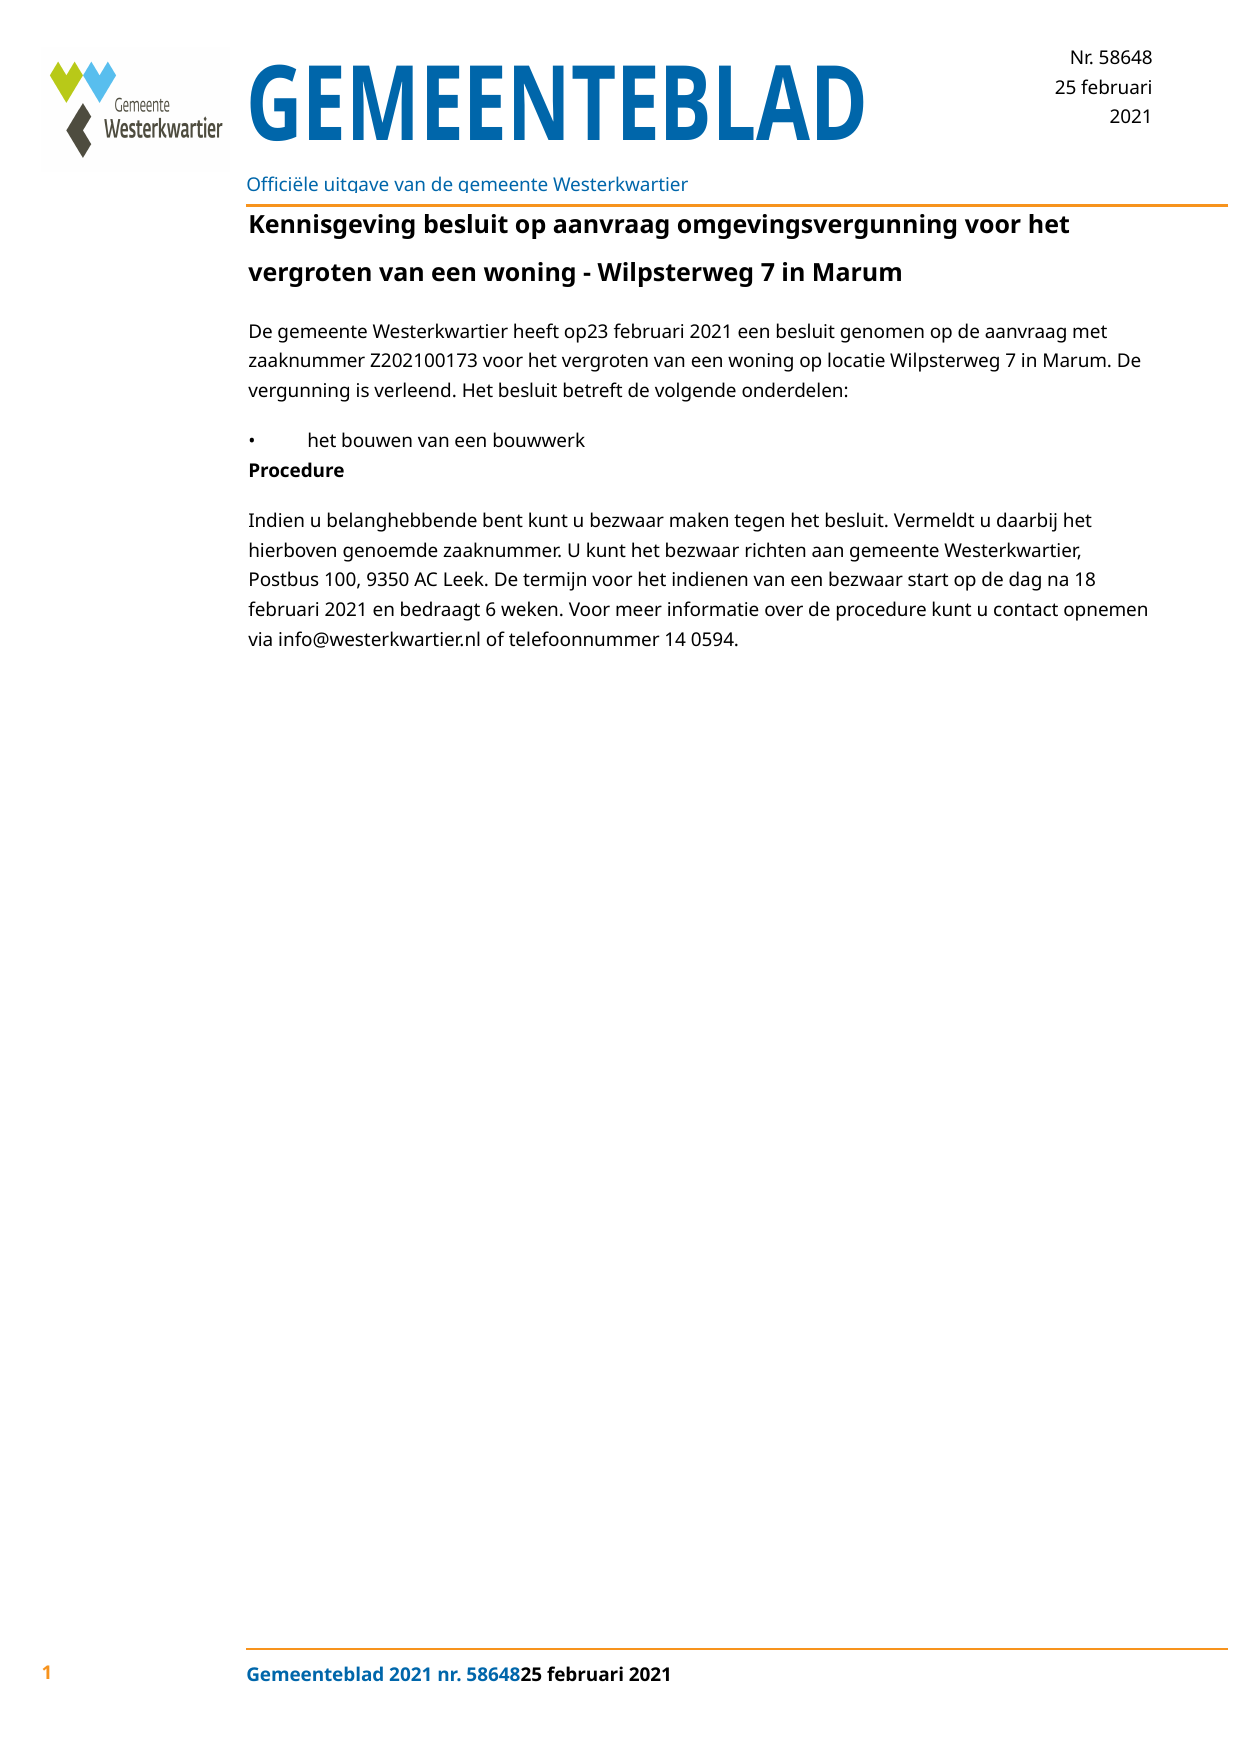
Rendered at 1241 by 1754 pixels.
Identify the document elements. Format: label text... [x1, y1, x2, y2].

text Kennisgeving besluit op aanvraag omgevingsvergunning voor het vergroten van een woning - Wilpsterweg 7 in Marum [248, 207, 1152, 288]
text Procedure [248, 457, 1152, 483]
list het bouwen van een bouwwerk [248, 427, 1152, 453]
text Indien u belanghebbende bent kunt u bezwaar maken tegen het besluit. Vermeldt u daarbij het hierboven genoemde zaaknummer. U kunt het bezwaar richten aan gemeente Westerkwartier, Postbus 100, 9350 AC Leek. De termijn voor het indienen van een bezwaar start op de dag na 18 februari 2021 en bedraagt 6 weken. Voor meer informatie over de procedure kunt u contact opnemen via info@westerkwartier.nl of telefoonnummer 14 0594. [248, 507, 1152, 652]
text De gemeente Westerkwartier heeft op23 februari 2021 een besluit genomen op de aanvraag met zaaknummer Z202100173 voor het vergroten van een woning op locatie Wilpsterweg 7 in Marum. De vergunning is verleend. Het besluit betreft de volgende onderdelen: [248, 318, 1152, 403]
picture [41, 47, 231, 172]
